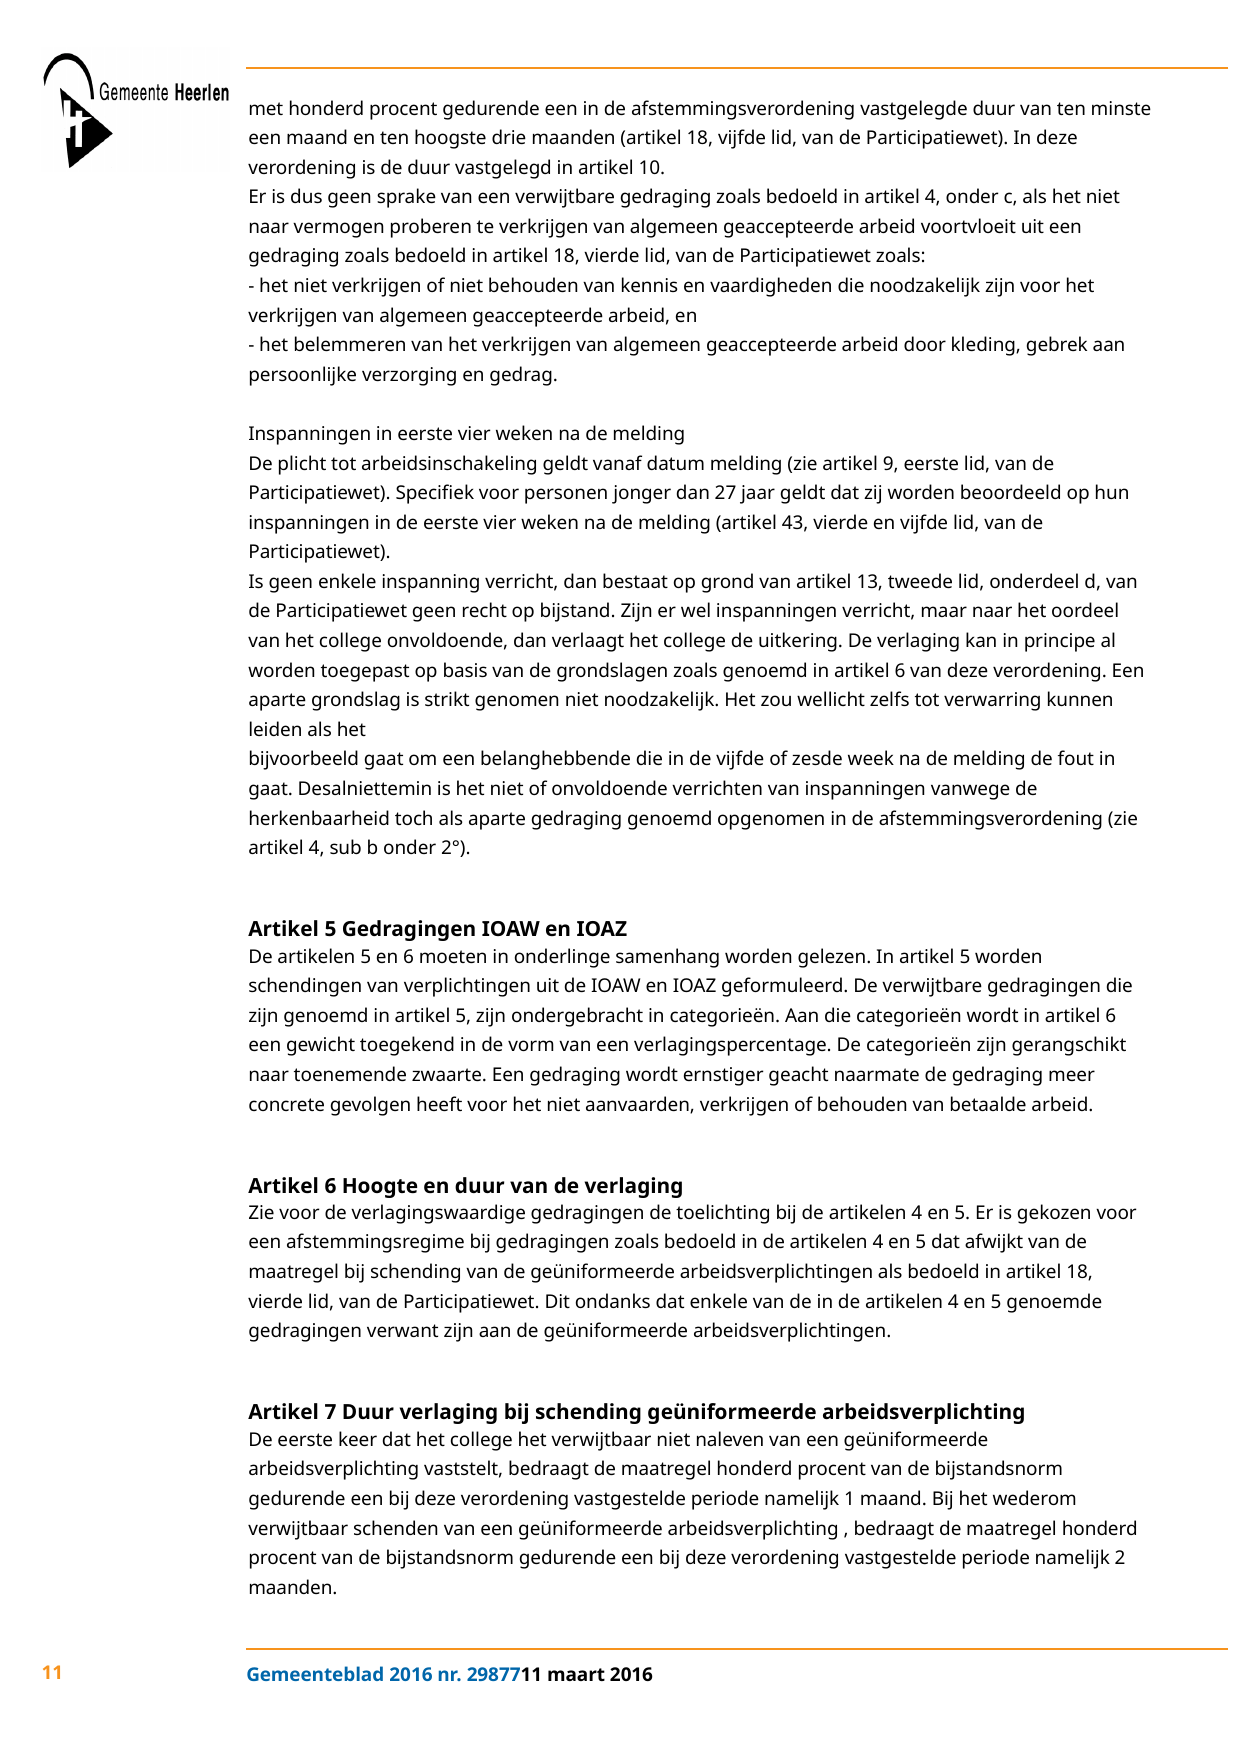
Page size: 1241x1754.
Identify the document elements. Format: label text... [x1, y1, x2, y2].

text - het niet verkrijgen of niet behouden van kennis en vaardigheden die noodzakelijk zijn voor het verkrijgen van algemeen geaccepteerde arbeid, en [248, 272, 1152, 328]
text Artikel 5 Gedragingen IOAW en IOAZ [248, 914, 1152, 943]
picture [41, 47, 231, 172]
text Artikel 7 Duur verlaging bij schending geüniformeerde arbeidsverplichting [248, 1397, 1152, 1426]
text Er is dus geen sprake van een verwijtbare gedraging zoals bedoeld in artikel 4, onder c, als het niet naar vermogen proberen te verkrijgen van algemeen geaccepteerde arbeid voortvloeit uit een gedraging zoals bedoeld in artikel 18, vierde lid, van de Participatiewet zoals: [248, 183, 1152, 268]
text Inspanningen in eerste vier weken na de melding [248, 420, 1152, 446]
text - het belemmeren van het verkrijgen van algemeen geaccepteerde arbeid door kleding, gebrek aan persoonlijke verzorging en gedrag. [248, 331, 1152, 387]
text Is geen enkele inspanning verricht, dan bestaat op grond van artikel 13, tweede lid, onderdeel d, van de Participatiewet geen recht op bijstand. Zijn er wel inspanningen verricht, maar naar het oordeel van het college onvoldoende, dan verlaagt het college de uitkering. De verlaging kan in principe al worden toegepast op basis van de grondslagen zoals genoemd in artikel 6 van deze verordening. Een aparte grondslag is strikt genomen niet noodzakelijk. Het zou wellicht zelfs tot verwarring kunnen leiden als het [248, 568, 1152, 742]
text bijvoorbeeld gaat om een belanghebbende die in de vijfde of zesde week na de melding de fout in gaat. Desalniettemin is het niet of onvoldoende verrichten van inspanningen vanwege de herkenbaarheid toch als aparte gedraging genoemd opgenomen in de afstemmingsverordening (zie artikel 4, sub b onder 2°). [248, 746, 1152, 860]
text De artikelen 5 en 6 moeten in onderlinge samenhang worden gelezen. In artikel 5 worden schendingen van verplichtingen uit de IOAW en IOAZ geformuleerd. De verwijtbare gedragingen die zijn genoemd in artikel 5, zijn ondergebracht in categorieën. Aan die categorieën wordt in artikel 6 een gewicht toegekend in de vorm van een verlagingspercentage. De categorieën zijn gerangschikt naar toenemende zwaarte. Een gedraging wordt ernstiger geacht naarmate de gedraging meer concrete gevolgen heeft voor het niet aanvaarden, verkrijgen of behouden van betaalde arbeid. [248, 943, 1152, 1116]
text met honderd procent gedurende een in de afstemmingsverordening vastgelegde duur van ten minste een maand en ten hoogste drie maanden (artikel 18, vijfde lid, van de Participatiewet). In deze verordening is de duur vastgelegd in artikel 10. [248, 95, 1152, 180]
text Zie voor de verlagingswaardige gedragingen de toelichting bij de artikelen 4 en 5. Er is gekozen voor een afstemmingsregime bij gedragingen zoals bedoeld in de artikelen 4 en 5 dat afwijkt van de maatregel bij schending van de geüniformeerde arbeidsverplichtingen als bedoeld in artikel 18, vierde lid, van de Participatiewet. Dit ondanks dat enkele van de in de artikelen 4 en 5 genoemde gedragingen verwant zijn aan de geüniformeerde arbeidsverplichtingen. [248, 1199, 1152, 1343]
text De eerste keer dat het college het verwijtbaar niet naleven van een geüniformeerde arbeidsverplichting vaststelt, bedraagt de maatregel honderd procent van de bijstandsnorm gedurende een bij deze verordening vastgestelde periode namelijk 1 maand. Bij het wederom verwijtbaar schenden van een geüniformeerde arbeidsverplichting , bedraagt de maatregel honderd procent van de bijstandsnorm gedurende een bij deze verordening vastgestelde periode namelijk 2 maanden. [248, 1426, 1152, 1599]
text De plicht tot arbeidsinschakeling geldt vanaf datum melding (zie artikel 9, eerste lid, van de Participatiewet). Specifiek voor personen jonger dan 27 jaar geldt dat zij worden beoordeeld op hun inspanningen in de eerste vier weken na de melding (artikel 43, vierde en vijfde lid, van de Participatiewet). [248, 450, 1152, 564]
text Artikel 6 Hoogte en duur van de verlaging [248, 1171, 1152, 1199]
